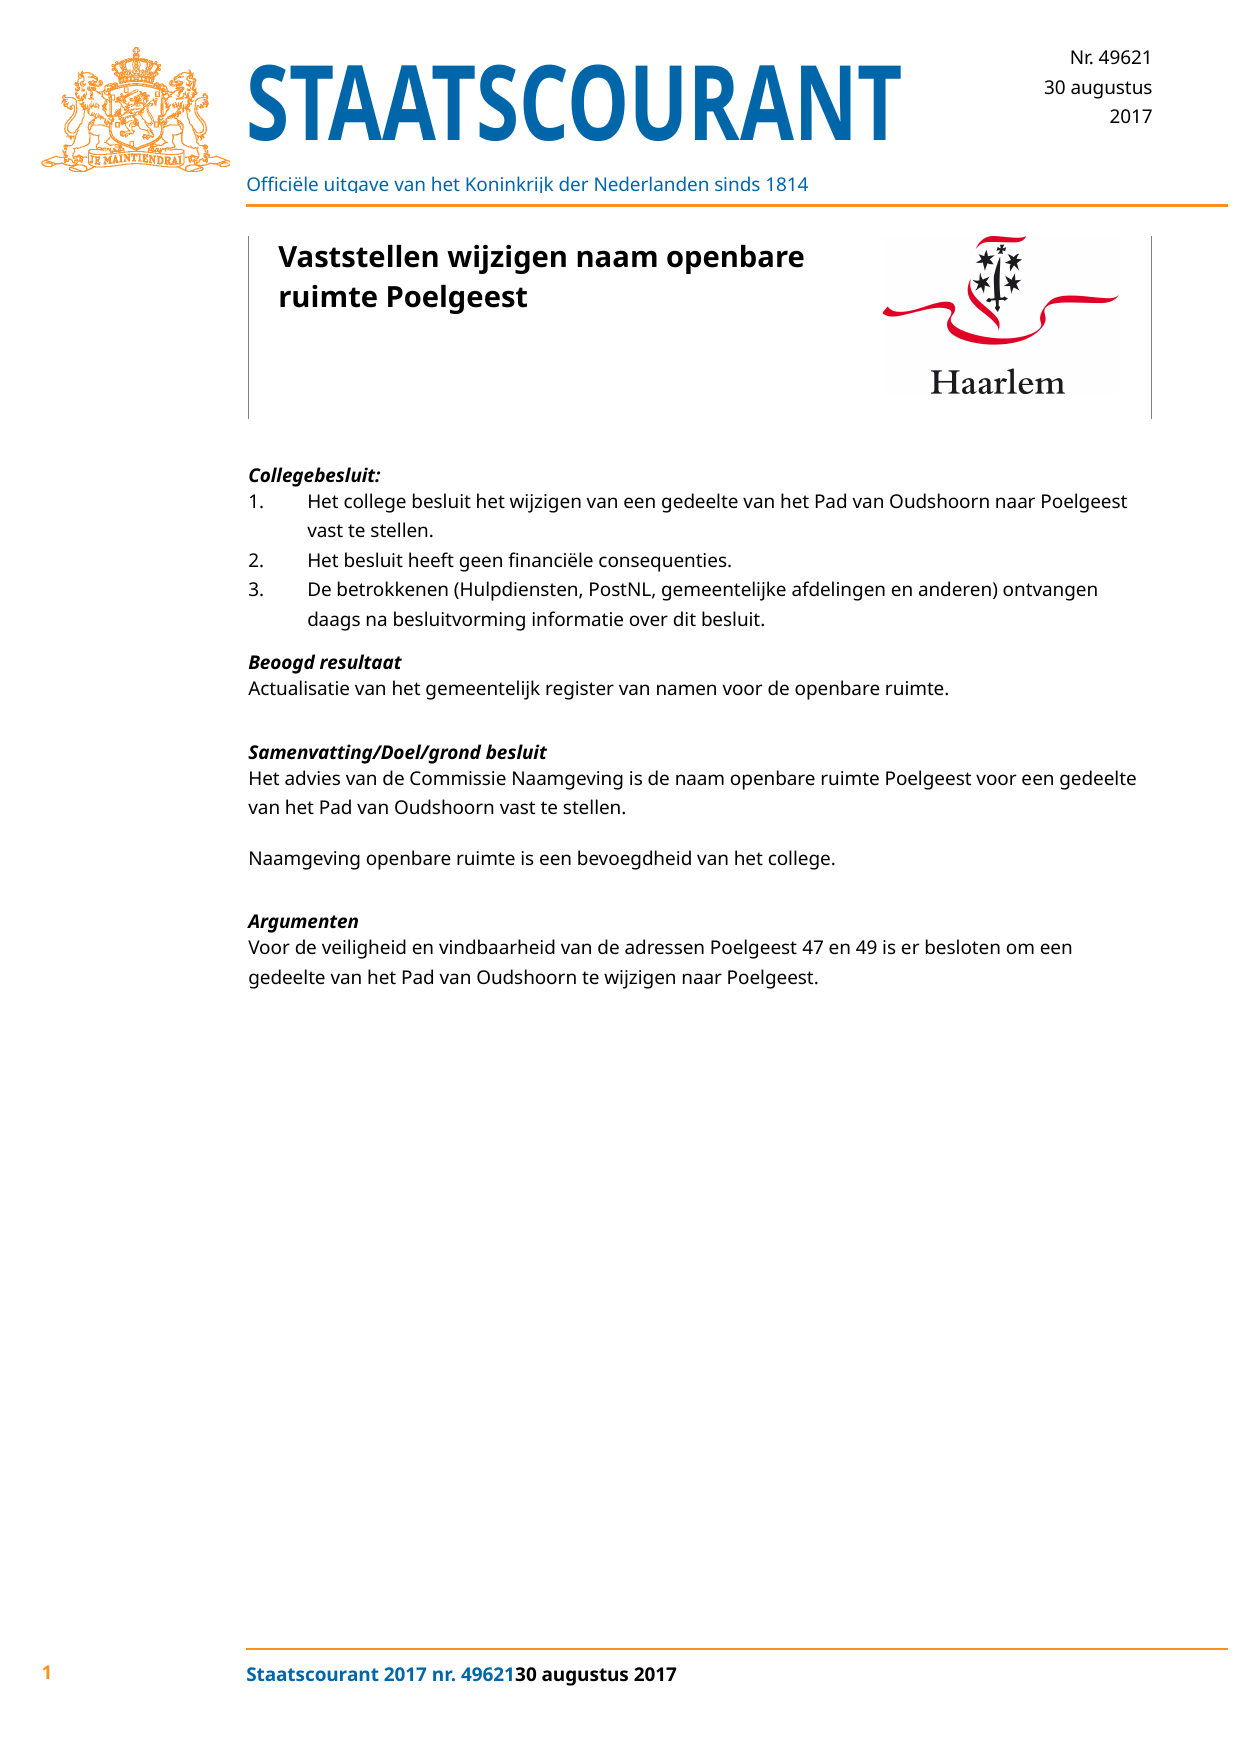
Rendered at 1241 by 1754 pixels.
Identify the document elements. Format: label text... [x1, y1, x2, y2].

text Samenvatting/Doel/grond besluit [248, 739, 1152, 765]
text Collegebesluit: [248, 462, 1152, 488]
picture [41, 47, 231, 172]
text Het advies van de Commissie Naamgeving is de naam openbare ruimte Poelgeest voor een gedeelte van het Pad van Oudshoorn vast te stellen. [248, 765, 1152, 820]
text Argumenten [248, 909, 1152, 934]
table_header [850, 236, 1151, 419]
list De betrokkenen (Hulpdiensten, PostNL, gemeentelijke afdelingen en anderen) ontvangen daags na besluitvorming informatie over dit besluit. [248, 577, 1152, 632]
text Actualisatie van het gemeentelijk register van namen voor de openbare ruimte. [248, 675, 1152, 701]
table_header Vaststellen wijzigen naam openbare ruimte Poelgeest [249, 236, 850, 419]
list Het besluit heeft geen financiële consequenties. [248, 547, 1152, 573]
text Voor de veiligheid en vindbaarheid van de adressen Poelgeest 47 en 49 is er besloten om een gedeelte van het Pad van Oudshoorn te wijzigen naar Poelgeest. [248, 934, 1152, 990]
text Beoogd resultaat [248, 649, 1152, 675]
picture [882, 236, 1119, 394]
text Naamgeving openbare ruimte is een bevoegdheid van het college. [248, 845, 1152, 870]
list Het college besluit het wijzigen van een gedeelte van het Pad van Oudshoorn naar Poelgeest vast te stellen. [248, 488, 1152, 543]
